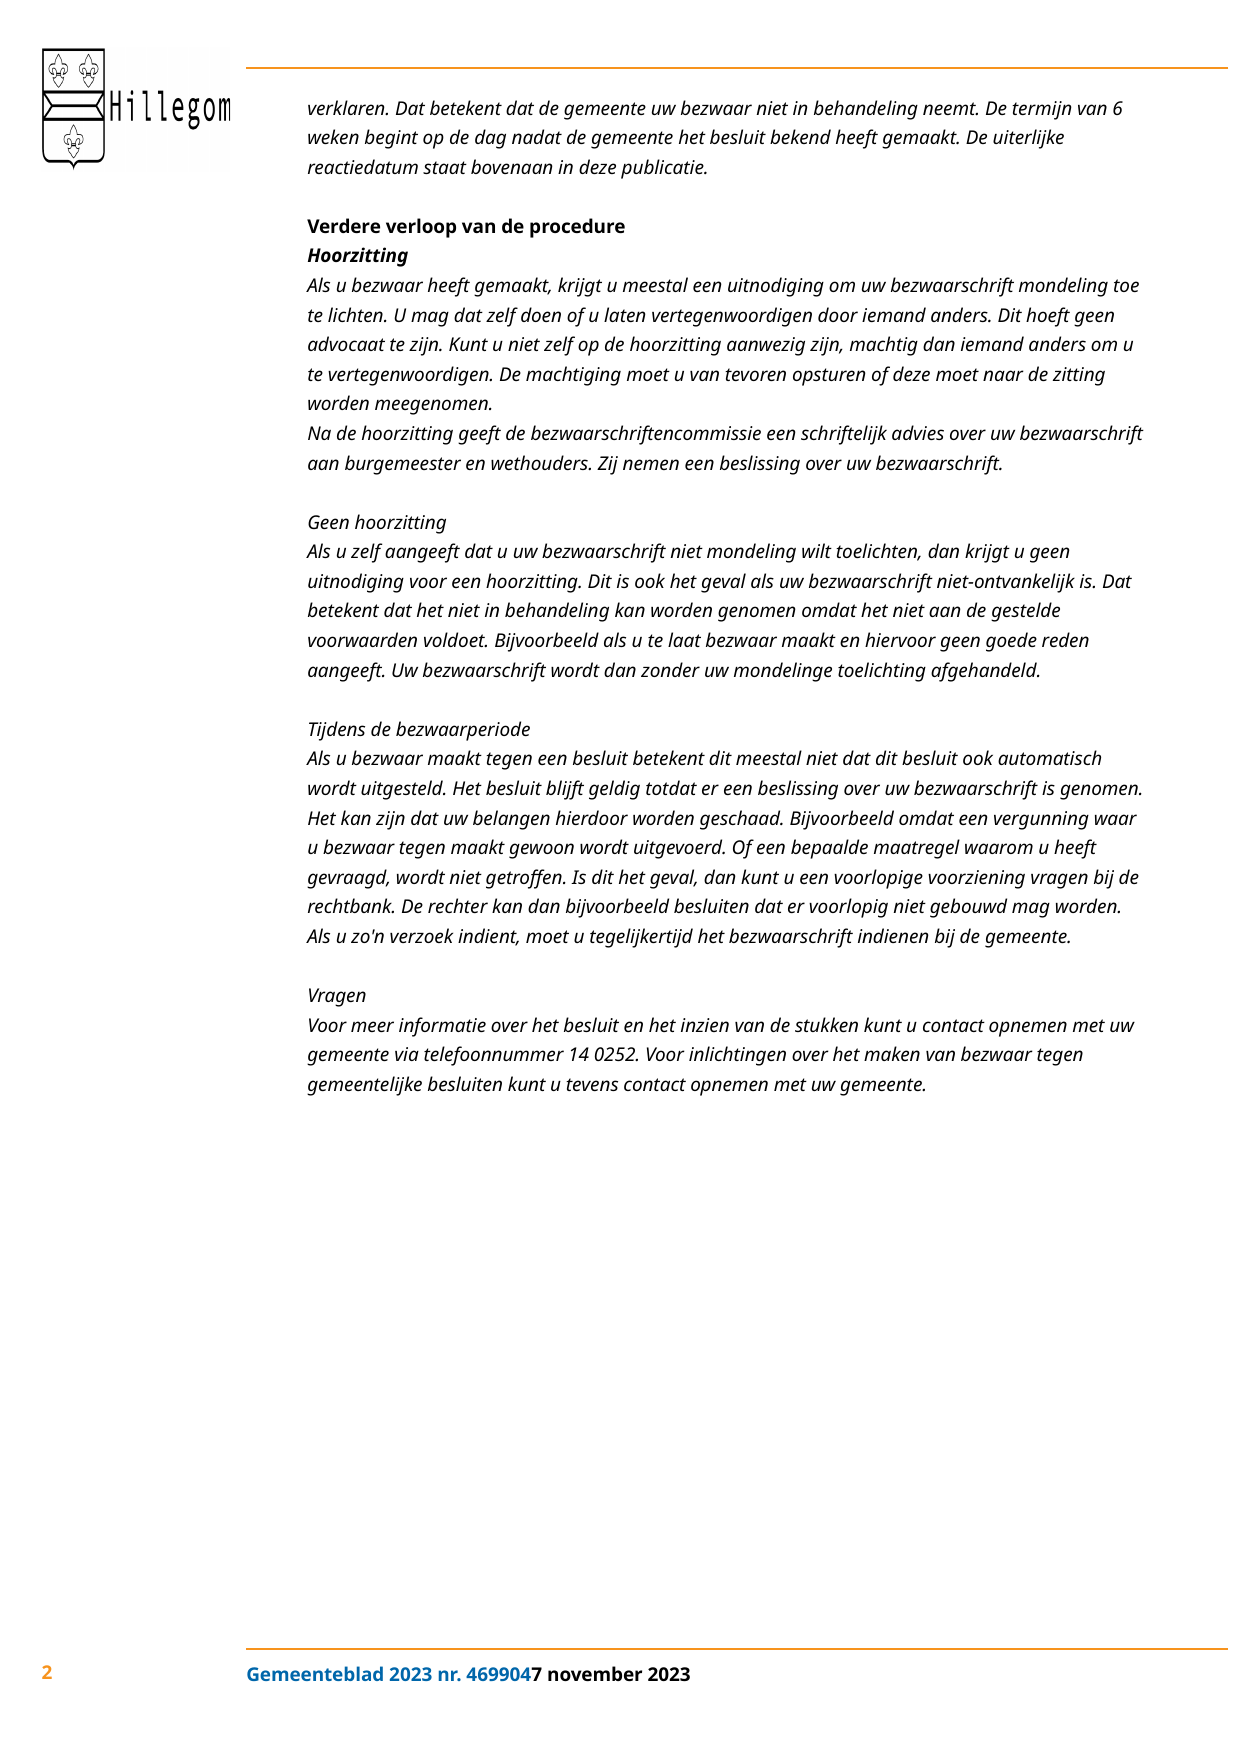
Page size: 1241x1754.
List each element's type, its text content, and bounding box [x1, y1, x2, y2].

list Verdere verloop van de procedure [248, 213, 1152, 239]
list Vragen [248, 982, 1152, 1008]
list Tijdens de bezwaarperiode [248, 716, 1152, 742]
list Als u bezwaar heeft gemaakt, krijgt u meestal een uitnodiging om uw bezwaarschrift mondeling toe te lichten. U mag dat zelf doen of u laten vertegenwoordigen door iemand anders. Dit hoeft geen advocaat te zijn. Kunt u niet zelf op de hoorzitting aanwezig zijn, machtig dan iemand anders om u te vertegenwoordigen. De machtiging moet u van tevoren opsturen of deze moet naar de zitting worden meegenomen. [248, 272, 1152, 416]
list Als u bezwaar maakt tegen een besluit betekent dit meestal niet dat dit besluit ook automatisch wordt uitgesteld. Het besluit blijft geldig totdat er een beslissing over uw bezwaarschrift is genomen. Het kan zijn dat uw belangen hierdoor worden geschaad. Bijvoorbeeld omdat een vergunning waar u bezwaar tegen maakt gewoon wordt uitgevoerd. Of een bepaalde maatregel waarom u heeft gevraagd, wordt niet getroffen. Is dit het geval, dan kunt u een voorlopige voorziening vragen bij de rechtbank. De rechter kan dan bijvoorbeeld besluiten dat er voorlopig niet gebouwd mag worden. Als u zo'n verzoek indient, moet u tegelijkertijd het bezwaarschrift indienen bij de gemeente. [248, 746, 1152, 949]
list verklaren. Dat betekent dat de gemeente uw bezwaar niet in behandeling neemt. De termijn van 6 weken begint op de dag nadat de gemeente het besluit bekend heeft gemaakt. De uiterlijke reactiedatum staat bovenaan in deze publicatie. [248, 95, 1152, 180]
picture [41, 47, 231, 172]
list Geen hoorzitting [248, 509, 1152, 535]
list Na de hoorzitting geeft de bezwaarschriftencommissie een schriftelijk advies over uw bezwaarschrift aan burgemeester en wethouders. Zij nemen een beslissing over uw bezwaarschrift. [248, 420, 1152, 476]
list Hoorzitting [248, 243, 1152, 268]
list Als u zelf aangeeft dat u uw bezwaarschrift niet mondeling wilt toelichten, dan krijgt u geen uitnodiging voor een hoorzitting. Dit is ook het geval als uw bezwaarschrift niet-ontvankelijk is. Dat betekent dat het niet in behandeling kan worden genomen omdat het niet aan de gestelde voorwaarden voldoet. Bijvoorbeeld als u te laat bezwaar maakt en hiervoor geen goede reden aangeeft. Uw bezwaarschrift wordt dan zonder uw mondelinge toelichting afgehandeld. [248, 538, 1152, 683]
list Voor meer informatie over het besluit en het inzien van de stukken kunt u contact opnemen met uw gemeente via telefoonnummer 14 0252. Voor inlichtingen over het maken van bezwaar tegen gemeentelijke besluiten kunt u tevens contact opnemen met uw gemeente. [248, 1012, 1152, 1097]
